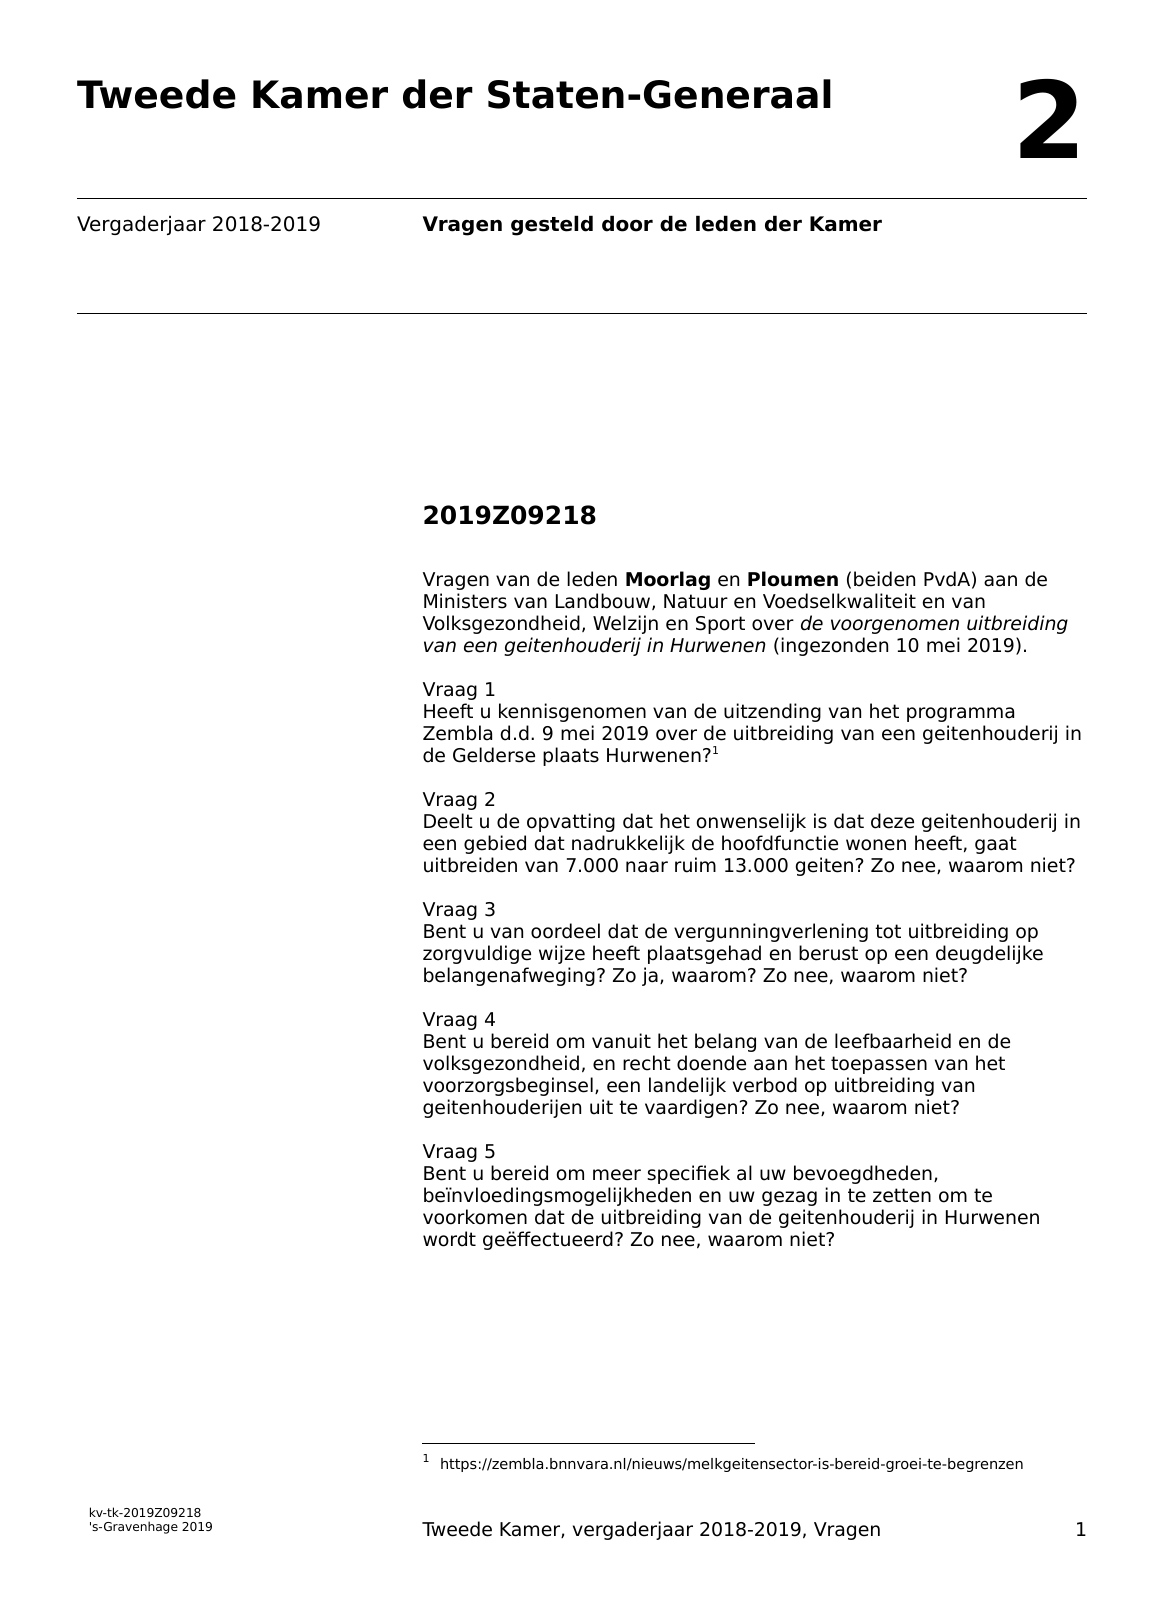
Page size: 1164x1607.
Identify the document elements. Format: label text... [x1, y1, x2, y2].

table_header 2 [886, 59, 1087, 198]
text Vraag 4 [422, 1009, 1087, 1031]
table_cell Vergaderjaar 2018-2019 [77, 199, 422, 313]
text Vragen van de leden Moorlag en Ploumen (beiden PvdA) aan de Ministers van Landbouw, Natuur en Voedselkwaliteit en van Volksgezondheid, Welzijn en Sport over de voorgenomen uitbreiding van een geitenhouderij in Hurwenen (ingezonden 10 mei 2019). [422, 569, 1087, 657]
text Deelt u de opvatting dat het onwenselijk is dat deze geitenhouderij in een gebied dat nadrukkelijk de hoofdfunctie wonen heeft, gaat uitbreiden van 7.000 naar ruim 13.000 geiten? Zo nee, waarom niet? [422, 811, 1087, 877]
text Vraag 1 [422, 679, 1087, 701]
text Vraag 5 [422, 1141, 1087, 1163]
table_header Tweede Kamer der Staten-Generaal [77, 59, 886, 198]
text Bent u bereid om vanuit het belang van de leefbaarheid en de volksgezondheid, en recht doende aan het toepassen van het voorzorgsbeginsel, een landelijk verbod op uitbreiding van geitenhouderijen uit te vaardigen? Zo nee, waarom niet? [422, 1031, 1087, 1119]
text Vraag 2 [422, 789, 1087, 811]
text kv-tk-2019Z09218 [88, 1506, 323, 1520]
text Heeft u kennisgenomen van de uitzending van het programma Zembla d.d. 9 mei 2019 over de uitbreiding van een geitenhouderij in de Gelderse plaats Hurwenen? [422, 701, 1087, 767]
text Bent u bereid om meer specifiek al uw bevoegdheden, beïnvloedingsmogelijkheden en uw gezag in te zetten om te voorkomen dat de uitbreiding van de geitenhouderij in Hurwenen wordt geëffectueerd? Zo nee, waarom niet? [422, 1163, 1087, 1251]
table_cell Vragen gesteld door de leden der Kamer [422, 199, 1087, 313]
text 's-Gravenhage 2019 [88, 1520, 323, 1534]
text Bent u van oordeel dat de vergunningverlening tot uitbreiding op zorgvuldige wijze heeft plaatsgehad en berust op een deugdelijke belangenafweging? Zo ja, waarom? Zo nee, waarom niet? [422, 921, 1087, 987]
text 2019Z09218 [422, 501, 1087, 531]
text Vraag 3 [422, 899, 1087, 921]
text https://zembla.bnnvara.nl/nieuws/melkgeitensector-is-bereid-groei-te-begrenzen [422, 1452, 1087, 1474]
